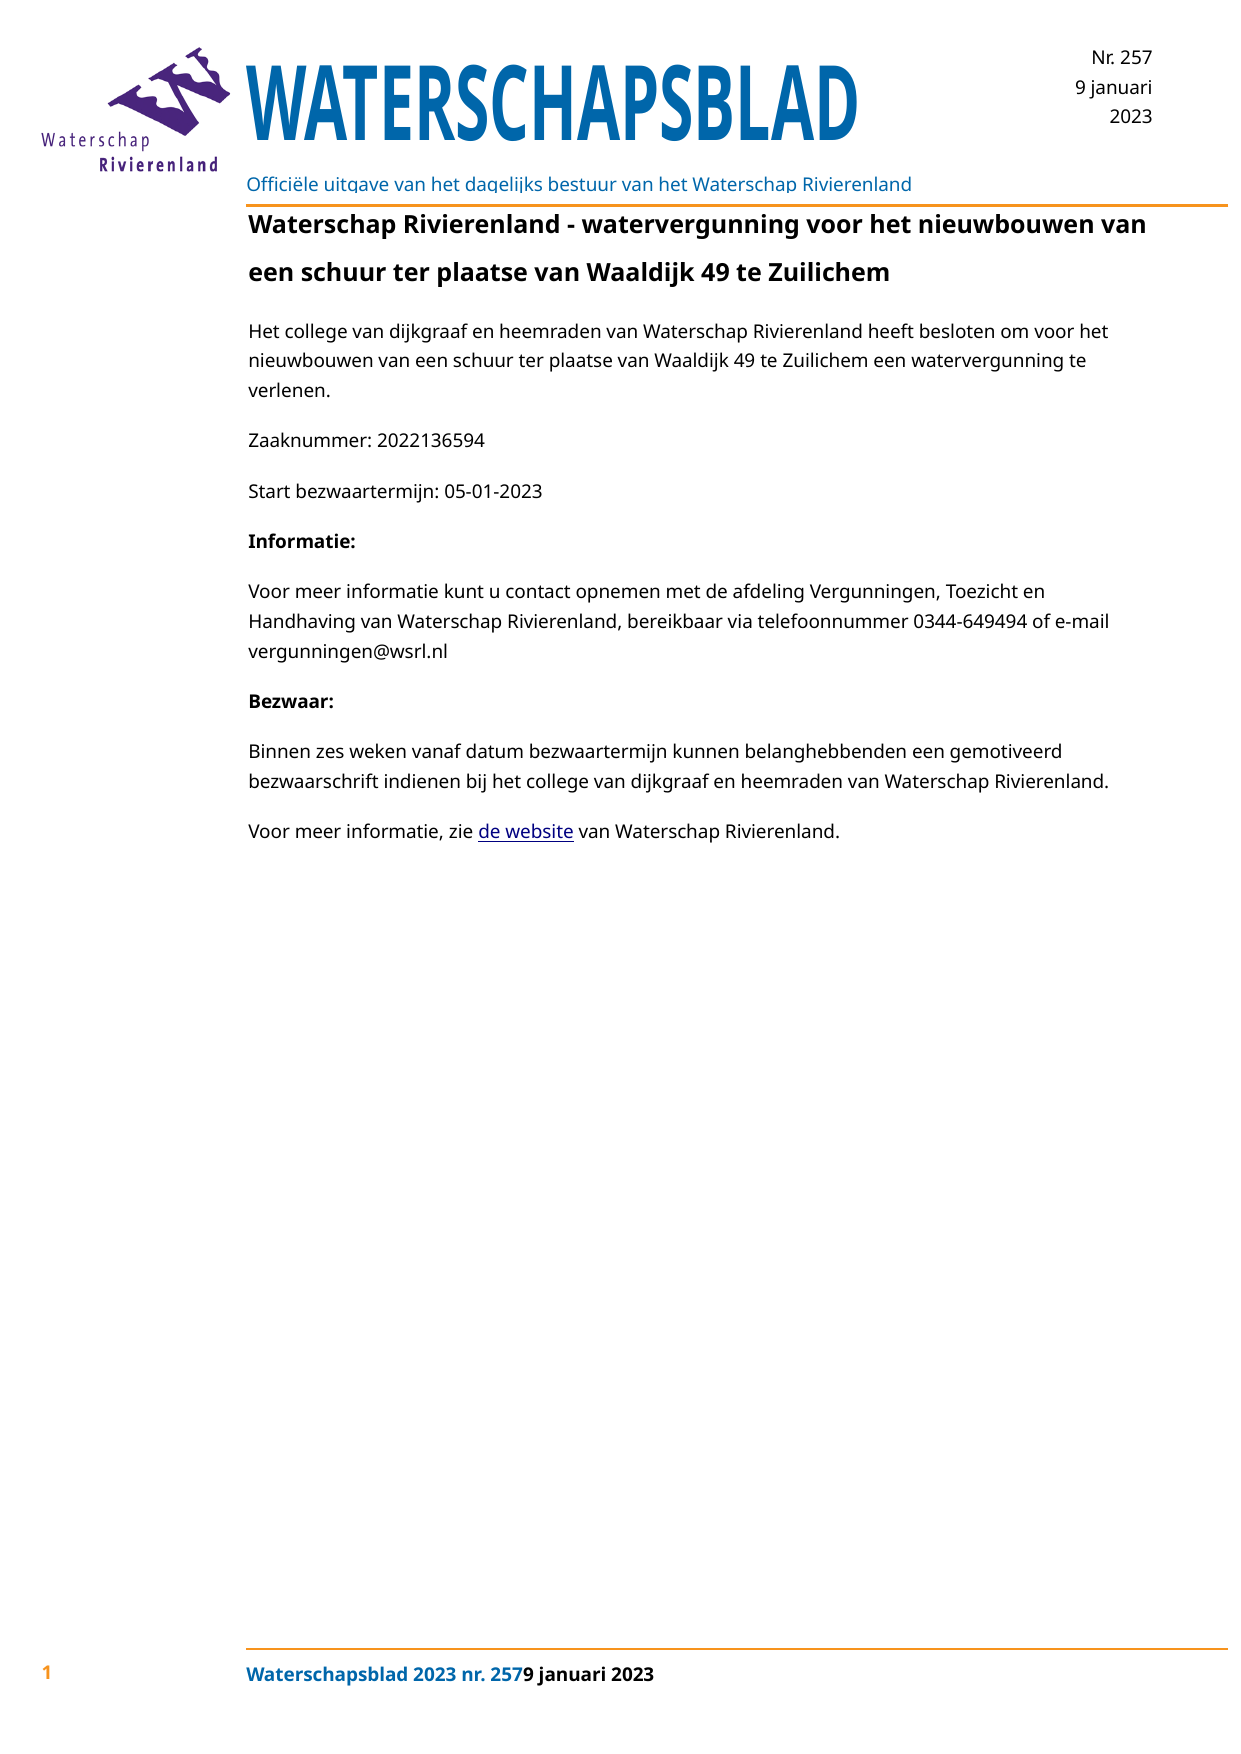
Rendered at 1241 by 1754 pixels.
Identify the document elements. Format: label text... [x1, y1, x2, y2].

text Het college van dijkgraaf en heemraden van Waterschap Rivierenland heeft besloten om voor het nieuwbouwen van een schuur ter plaatse van Waaldijk 49 te Zuilichem een watervergunning te verlenen. [248, 318, 1152, 403]
text Binnen zes weken vanaf datum bezwaartermijn kunnen belanghebbenden een gemotiveerd bezwaarschrift indienen bij het college van dijkgraaf en heemraden van Waterschap Rivierenland. [248, 739, 1152, 794]
text Informatie: [248, 528, 1152, 554]
text Waterschap Rivierenland - watervergunning voor het nieuwbouwen van een schuur ter plaatse van Waaldijk 49 te Zuilichem [248, 207, 1152, 288]
picture [41, 47, 231, 172]
text Voor meer informatie kunt u contact opnemen met de afdeling Vergunningen, Toezicht en Handhaving van Waterschap Rivierenland, bereikbaar via telefoonnummer 0344-649494 of e-mail vergunningen@wsrl.nl [248, 579, 1152, 664]
text Voor meer informatie, zie de website van Waterschap Rivierenland. [248, 819, 1152, 844]
text Zaaknummer: 2022136594 [248, 427, 1152, 453]
text Start bezwaartermijn: 05-01-2023 [248, 478, 1152, 504]
text Bezwaar: [248, 688, 1152, 714]
